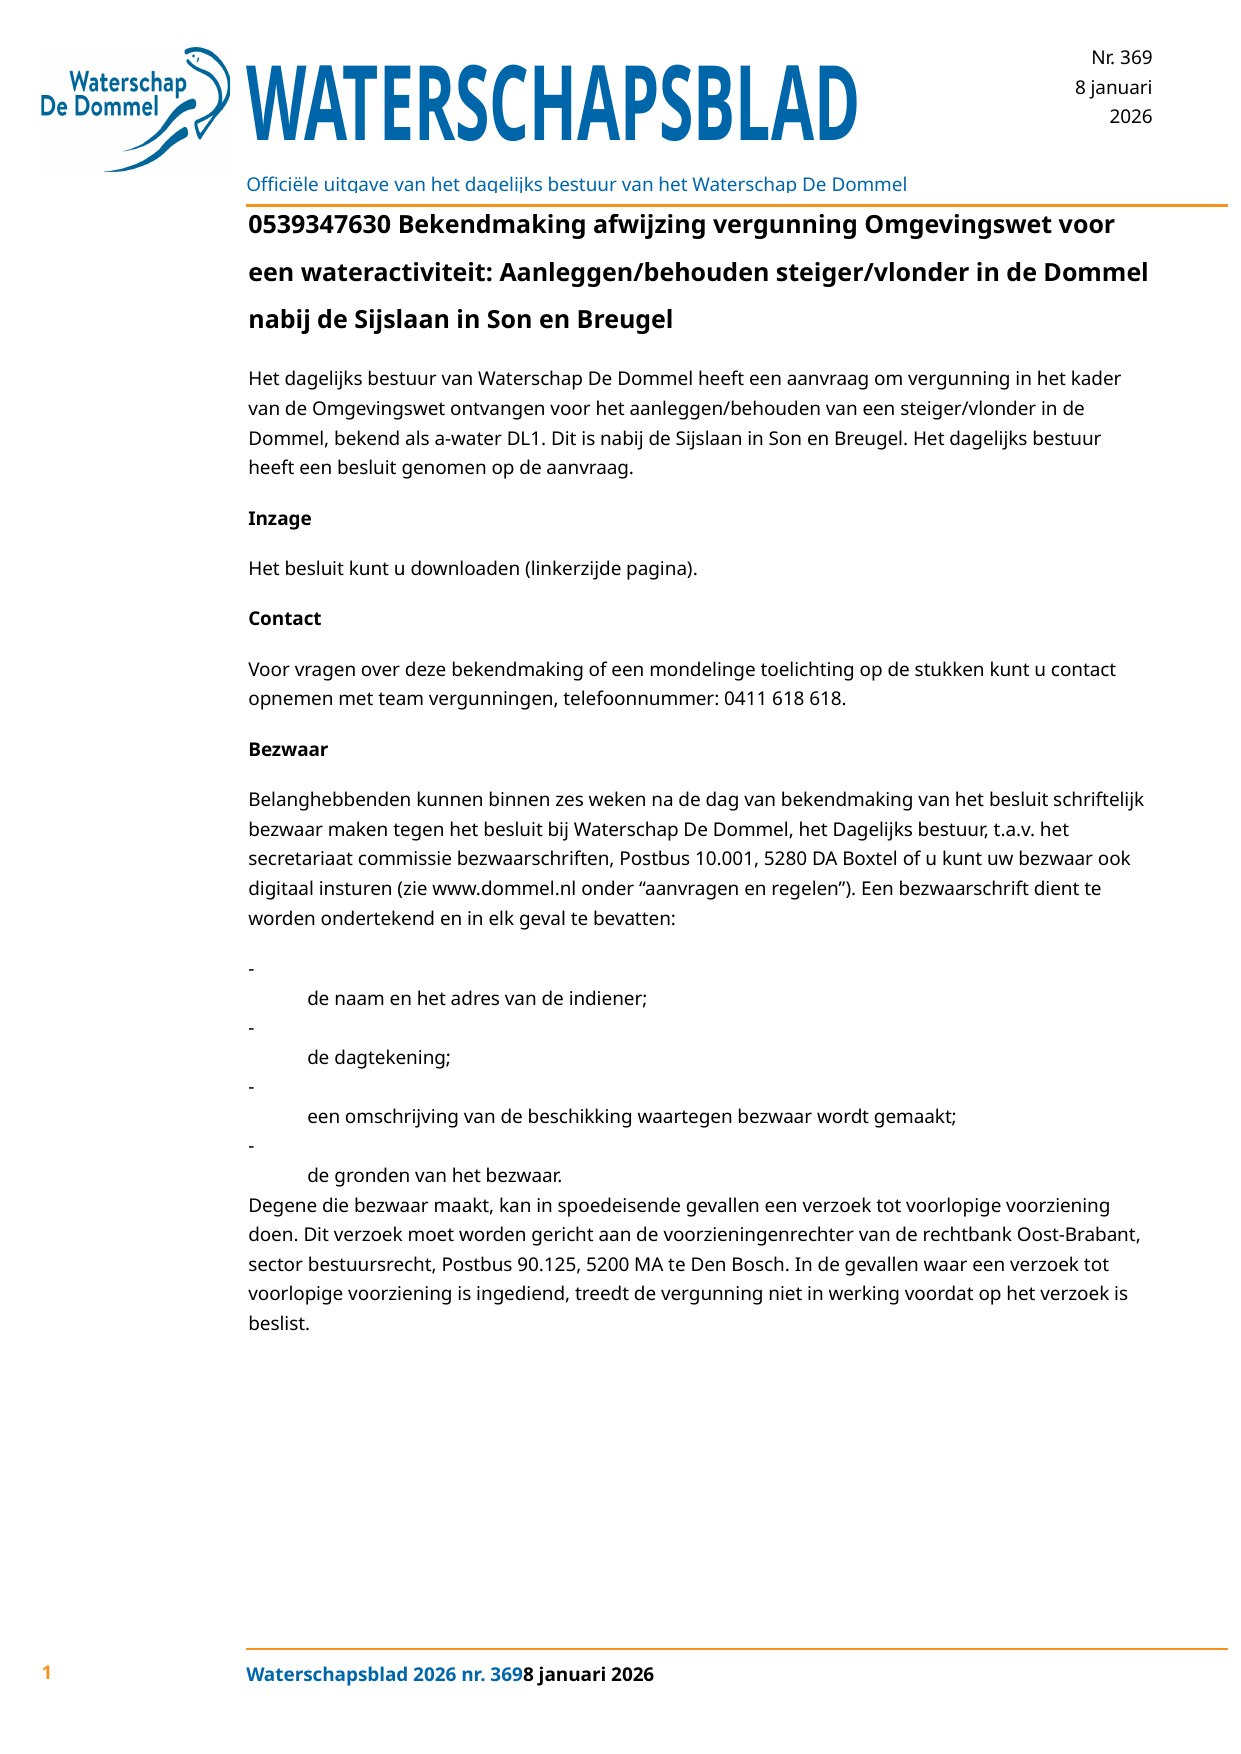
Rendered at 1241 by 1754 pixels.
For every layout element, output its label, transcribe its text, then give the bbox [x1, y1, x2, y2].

list een omschrijving van de beschikking waartegen bezwaar wordt gemaakt; [248, 1103, 1152, 1129]
list de naam en het adres van de indiener; [248, 985, 1152, 1010]
text Belanghebbenden kunnen binnen zes weken na de dag van bekendmaking van het besluit schriftelijk bezwaar maken tegen het besluit bij Waterschap De Dommel, het Dagelijks bestuur, t.a.v. het secretariaat commissie bezwaarschriften, Postbus 10.001, 5280 DA Boxtel of u kunt uw bezwaar ook digitaal insturen (zie www.dommel.nl onder “aanvragen en regelen”). Een bezwaarschrift dient te worden ondertekend en in elk geval te bevatten: [248, 786, 1152, 930]
picture [204, 47, 231, 76]
picture [198, 118, 210, 131]
text 0539347630 Bekendmaking afwijzing vergunning Omgevingswet voor een wateractiviteit: Aanleggen/behouden steiger/vlonder in de Dommel nabij de Sijslaan in Son en Breugel [248, 207, 1152, 336]
text Inzage [248, 505, 1152, 530]
picture [45, 99, 51, 111]
text Het besluit kunt u downloaden (linkerzijde pagina). [248, 555, 1152, 581]
picture [41, 47, 231, 172]
text Bezwaar [248, 736, 1152, 762]
text Degene die bezwaar maakt, kan in spoedeisende gevallen een verzoek tot voorlopige voorziening doen. Dit verzoek moet worden gericht aan de voorzieningenrechter van de rechtbank Oost-Brabant, sector bestuursrecht, Postbus 90.125, 5200 MA te Den Bosch. In de gevallen waar een verzoek tot voorlopige voorziening is ingediend, treedt de vergunning niet in werking voordat op het verzoek is beslist. [248, 1192, 1152, 1336]
text Het dagelijks bestuur van Waterschap De Dommel heeft een aanvraag om vergunning in het kader van de Omgevingswet ontvangen voor het aanleggen/behouden van een steiger/vlonder in de Dommel, bekend als a-water DL1. Dit is nabij de Sijslaan in Son en Breugel. Het dagelijks bestuur heeft een besluit genomen op de aanvraag. [248, 366, 1152, 480]
text Contact [248, 606, 1152, 631]
text Voor vragen over deze bekendmaking of een mondelinge toelichting op de stukken kunt u contact opnemen met team vergunningen, telefoonnummer: 0411 618 618. [248, 656, 1152, 711]
list de dagtekening; [248, 1044, 1152, 1069]
list de gronden van het bezwaar. [248, 1162, 1152, 1188]
